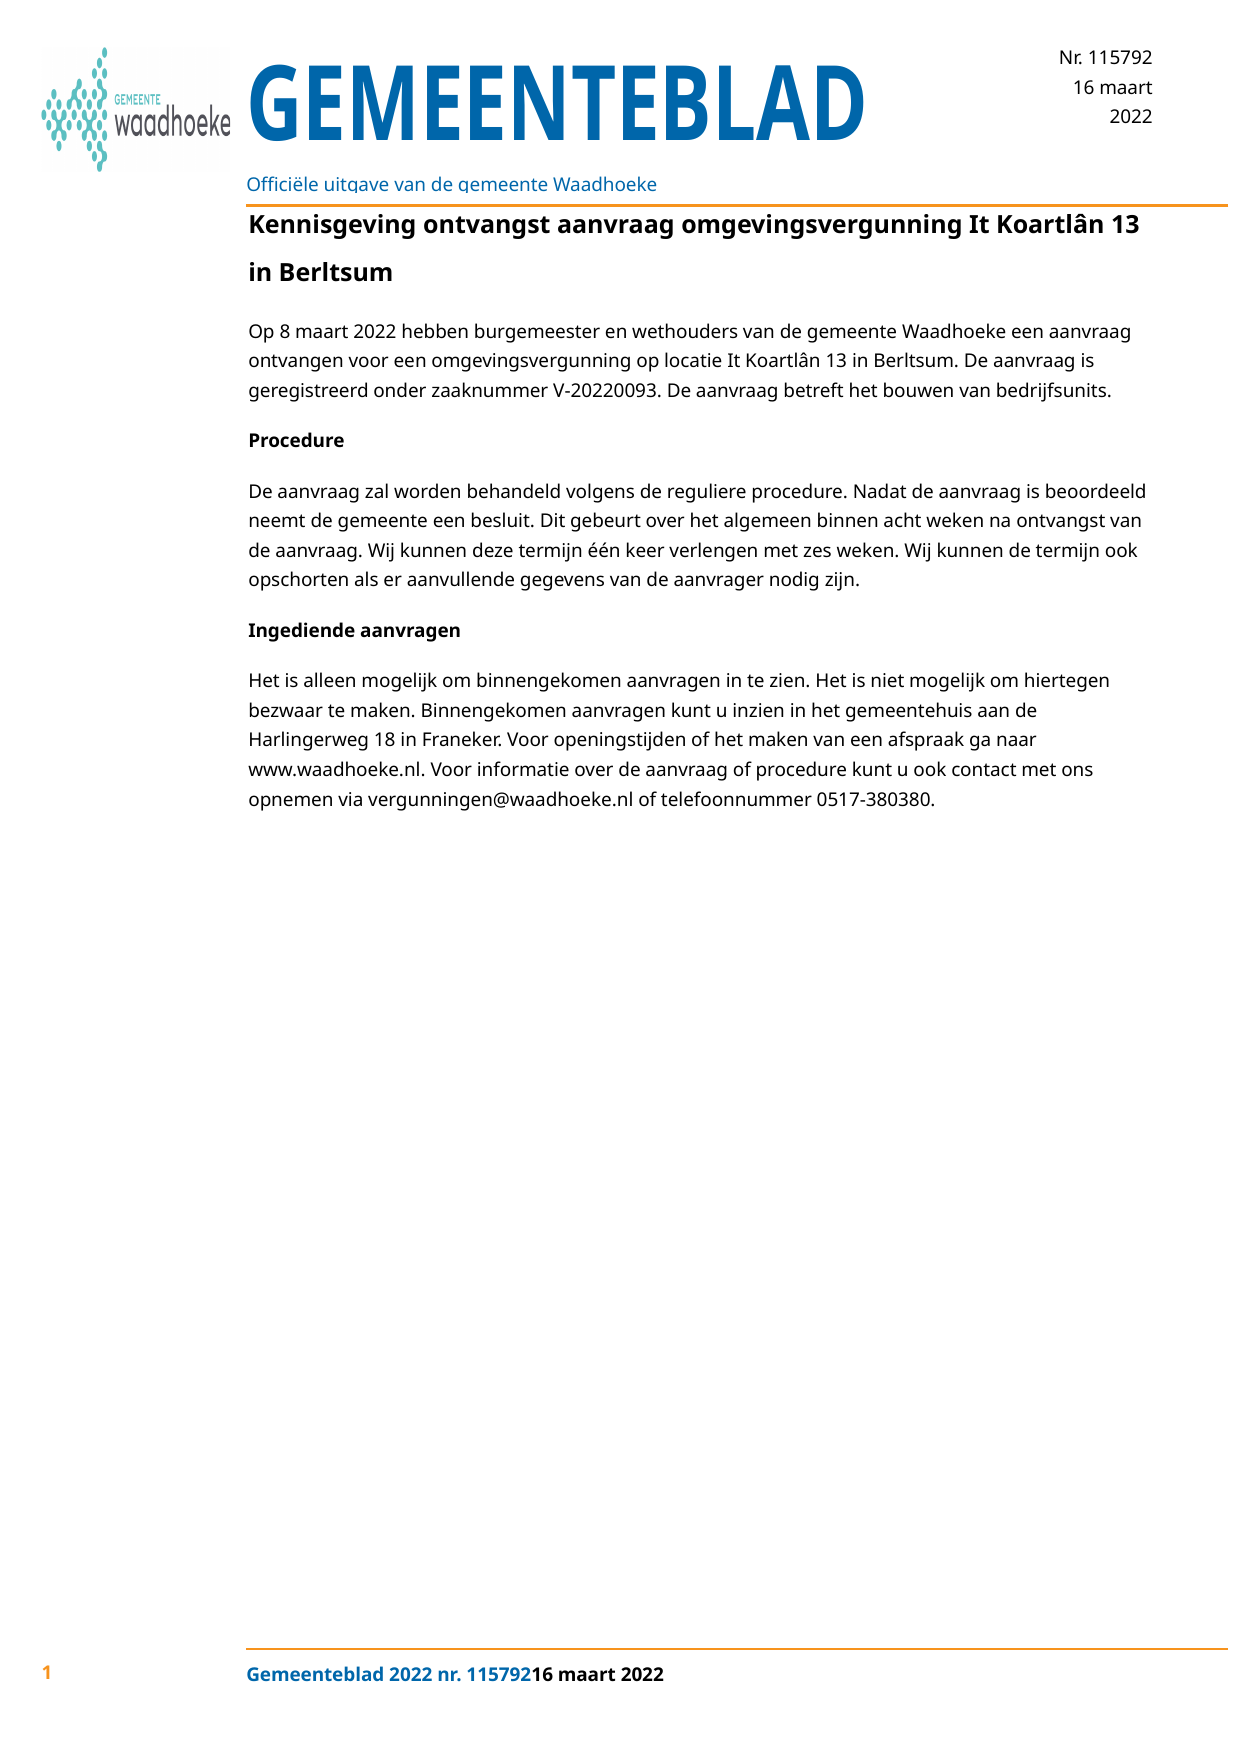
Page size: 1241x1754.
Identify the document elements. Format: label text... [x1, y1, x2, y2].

text Het is alleen mogelijk om binnengekomen aanvragen in te zien. Het is niet mogelijk om hiertegen bezwaar te maken. Binnengekomen aanvragen kunt u inzien in het gemeentehuis aan de Harlingerweg 18 in Franeker. Voor openingstijden of het maken van een afspraak ga naar www.waadhoeke.nl. Voor informatie over de aanvraag of procedure kunt u ook contact met ons opnemen via vergunningen@waadhoeke.nl of telefoonnummer 0517-380380. [248, 667, 1152, 812]
text De aanvraag zal worden behandeld volgens de reguliere procedure. Nadat de aanvraag is beoordeeld neemt de gemeente een besluit. Dit gebeurt over het algemeen binnen acht weken na ontvangst van de aanvraag. Wij kunnen deze termijn één keer verlengen met zes weken. Wij kunnen de termijn ook opschorten als er aanvullende gegevens van de aanvrager nodig zijn. [248, 478, 1152, 592]
picture [41, 47, 231, 172]
text Procedure [248, 427, 1152, 453]
text Op 8 maart 2022 hebben burgemeester en wethouders van de gemeente Waadhoeke een aanvraag ontvangen voor een omgevingsvergunning op locatie It Koartlân 13 in Berltsum. De aanvraag is geregistreerd onder zaaknummer V-20220093. De aanvraag betreft het bouwen van bedrijfsunits. [248, 318, 1152, 403]
text Ingediende aanvragen [248, 617, 1152, 643]
text Kennisgeving ontvangst aanvraag omgevingsvergunning It Koartlân 13 in Berltsum [248, 207, 1152, 288]
